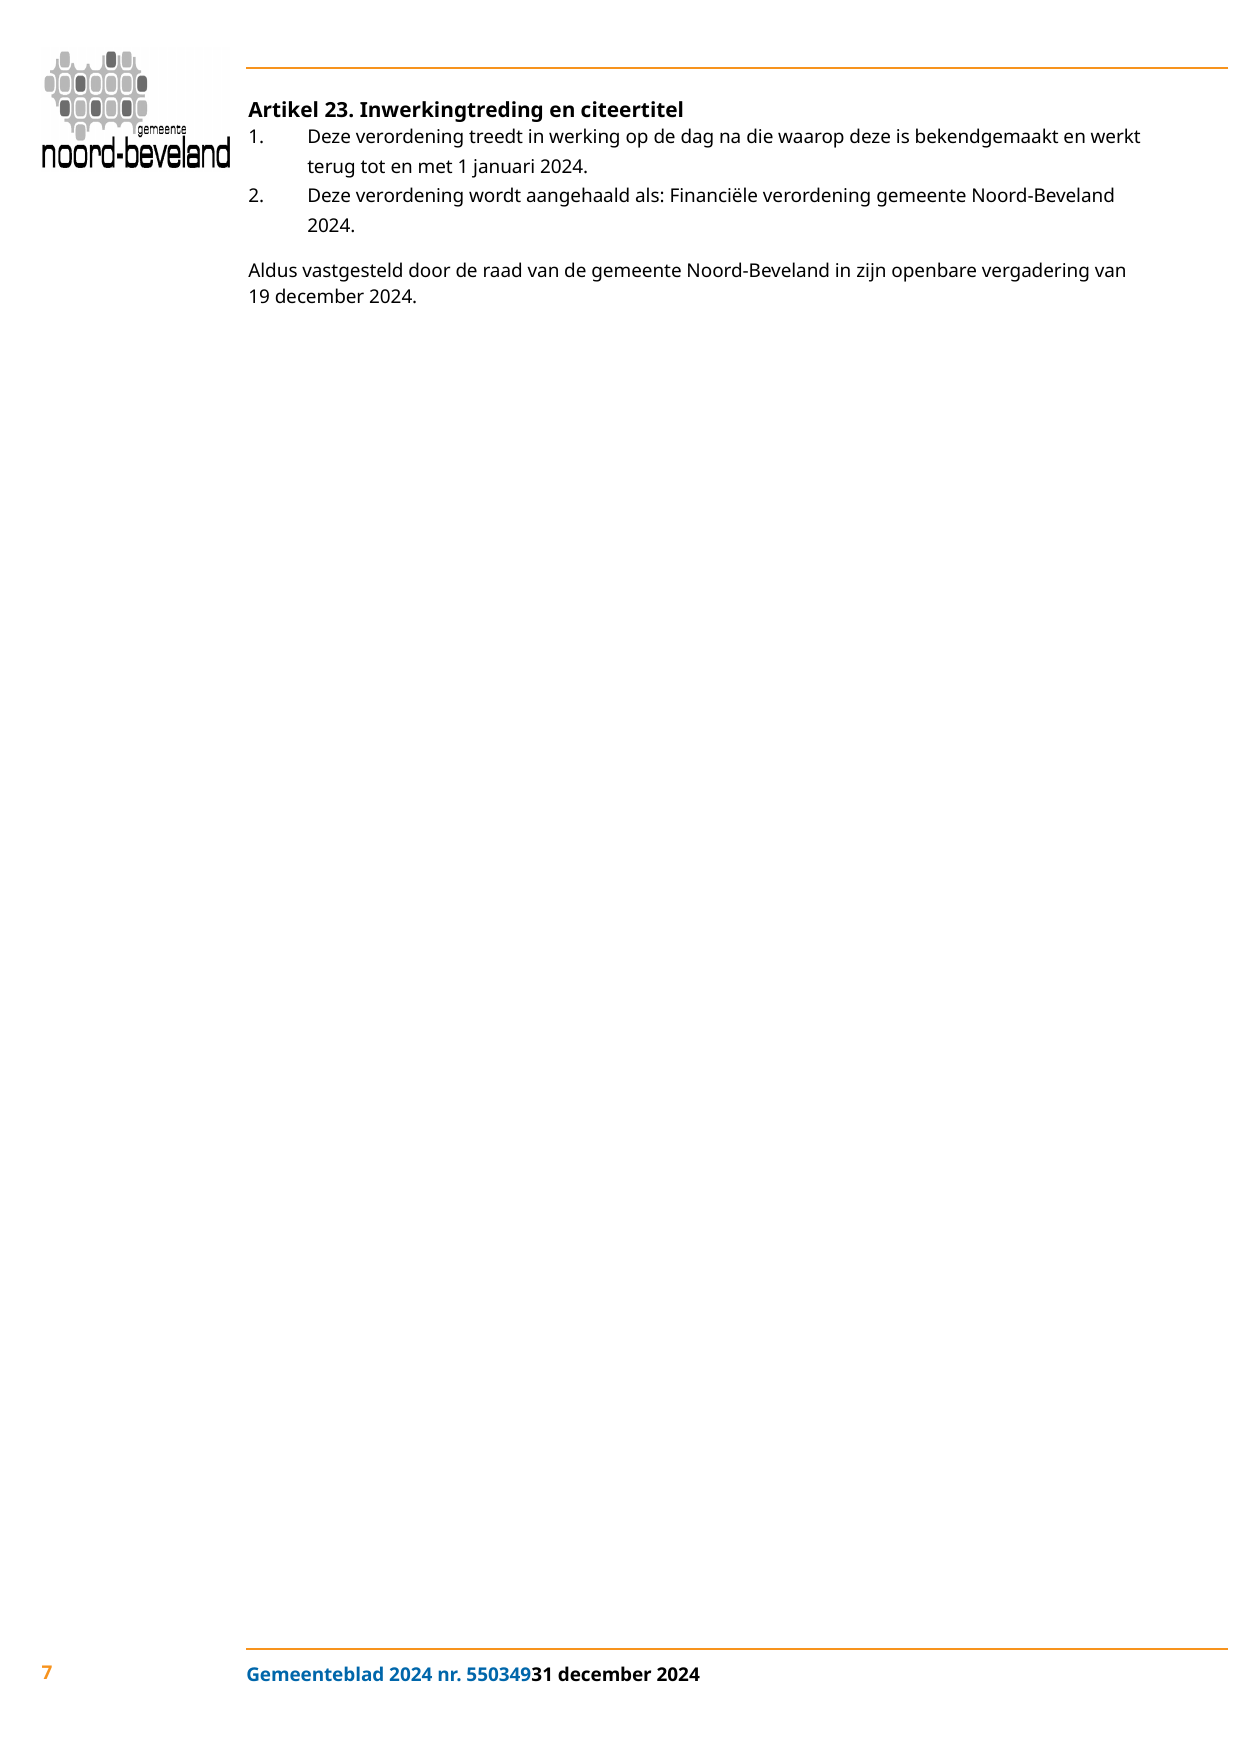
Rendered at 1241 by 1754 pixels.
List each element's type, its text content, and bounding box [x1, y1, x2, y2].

picture [41, 47, 231, 172]
text Artikel 23. Inwerkingtreding en citeertitel [248, 95, 1152, 123]
text Aldus vastgesteld door de raad van de gemeente Noord-Beveland in zijn openbare vergadering van 19 december 2024. [248, 258, 1152, 309]
list Deze verordening wordt aangehaald als: Financiële verordening gemeente Noord-Beveland 2024. [248, 182, 1152, 238]
list Deze verordening treedt in werking op de dag na die waarop deze is bekendgemaakt en werkt terug tot en met 1 januari 2024. [248, 123, 1152, 178]
